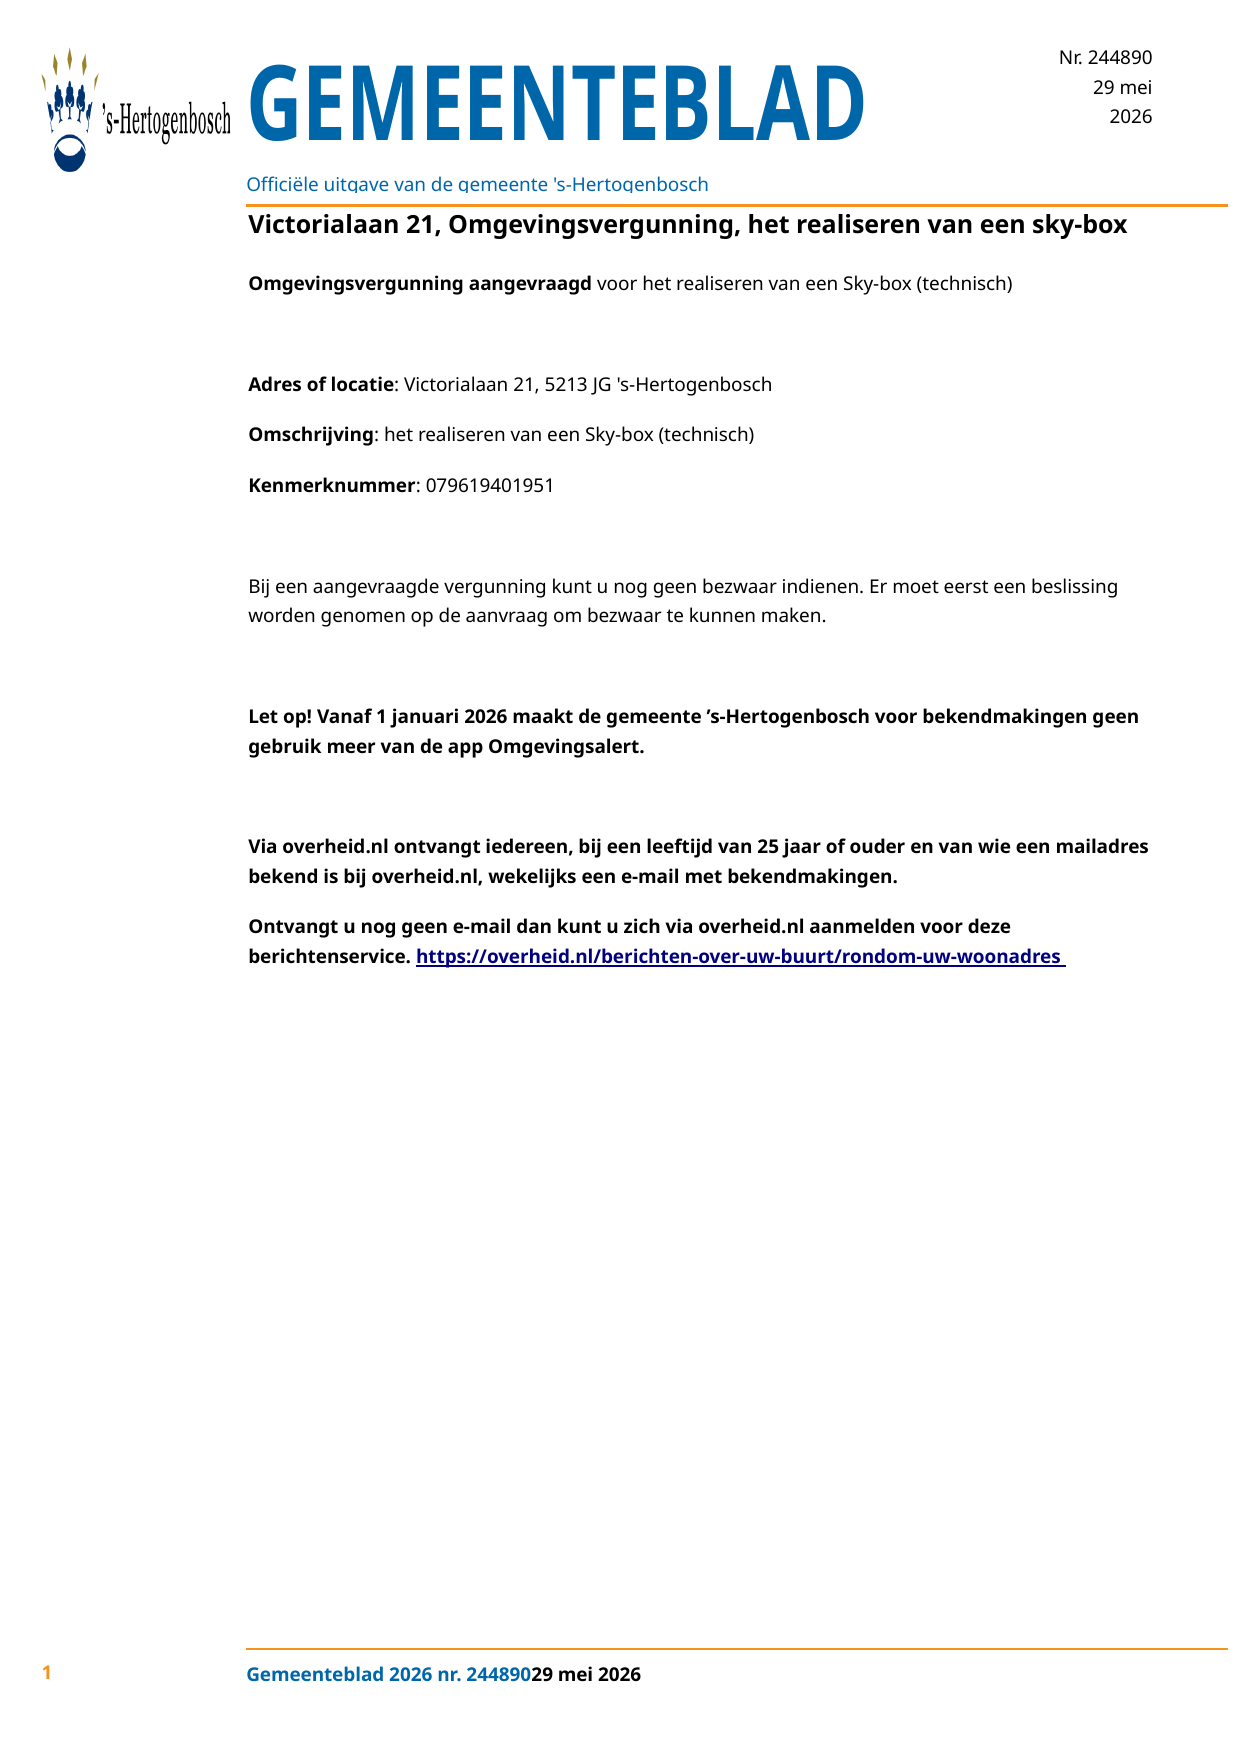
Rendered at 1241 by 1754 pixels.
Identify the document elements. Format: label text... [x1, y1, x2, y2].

text Via overheid.nl ontvangt iedereen, bij een leeftijd van 25 jaar of ouder en van wie een mailadres bekend is bij overheid.nl, wekelijks een e-mail met bekendmakingen. [248, 834, 1152, 889]
picture [41, 47, 231, 172]
text Let op! Vanaf 1 januari 2026 maakt de gemeente ’s-Hertogenbosch voor bekendmakingen geen gebruik meer van de app Omgevingsalert. [248, 703, 1152, 758]
text Bij een aangevraagde vergunning kunt u nog geen bezwaar indienen. Er moet eerst een beslissing worden genomen op de aanvraag om bezwaar te kunnen maken. [248, 573, 1152, 628]
text Omschrijving: het realiseren van een Sky-box (technisch) [248, 422, 1152, 447]
text Kenmerknummer: 079619401951 [248, 472, 1152, 498]
text Ontvangt u nog geen e-mail dan kunt u zich via overheid.nl aanmelden voor deze berichtenservice. https://overheid.nl/berichten-over-uw-buurt/rondom-uw-woonadres [248, 914, 1152, 969]
text Omgevingsvergunning aangevraagd voor het realiseren van een Sky-box (technisch) [248, 270, 1152, 296]
text Adres of locatie: Victorialaan 21, 5213 JG 's-Hertogenbosch [248, 371, 1152, 397]
text Victorialaan 21, Omgevingsvergunning, het realiseren van een sky-box [248, 207, 1152, 241]
